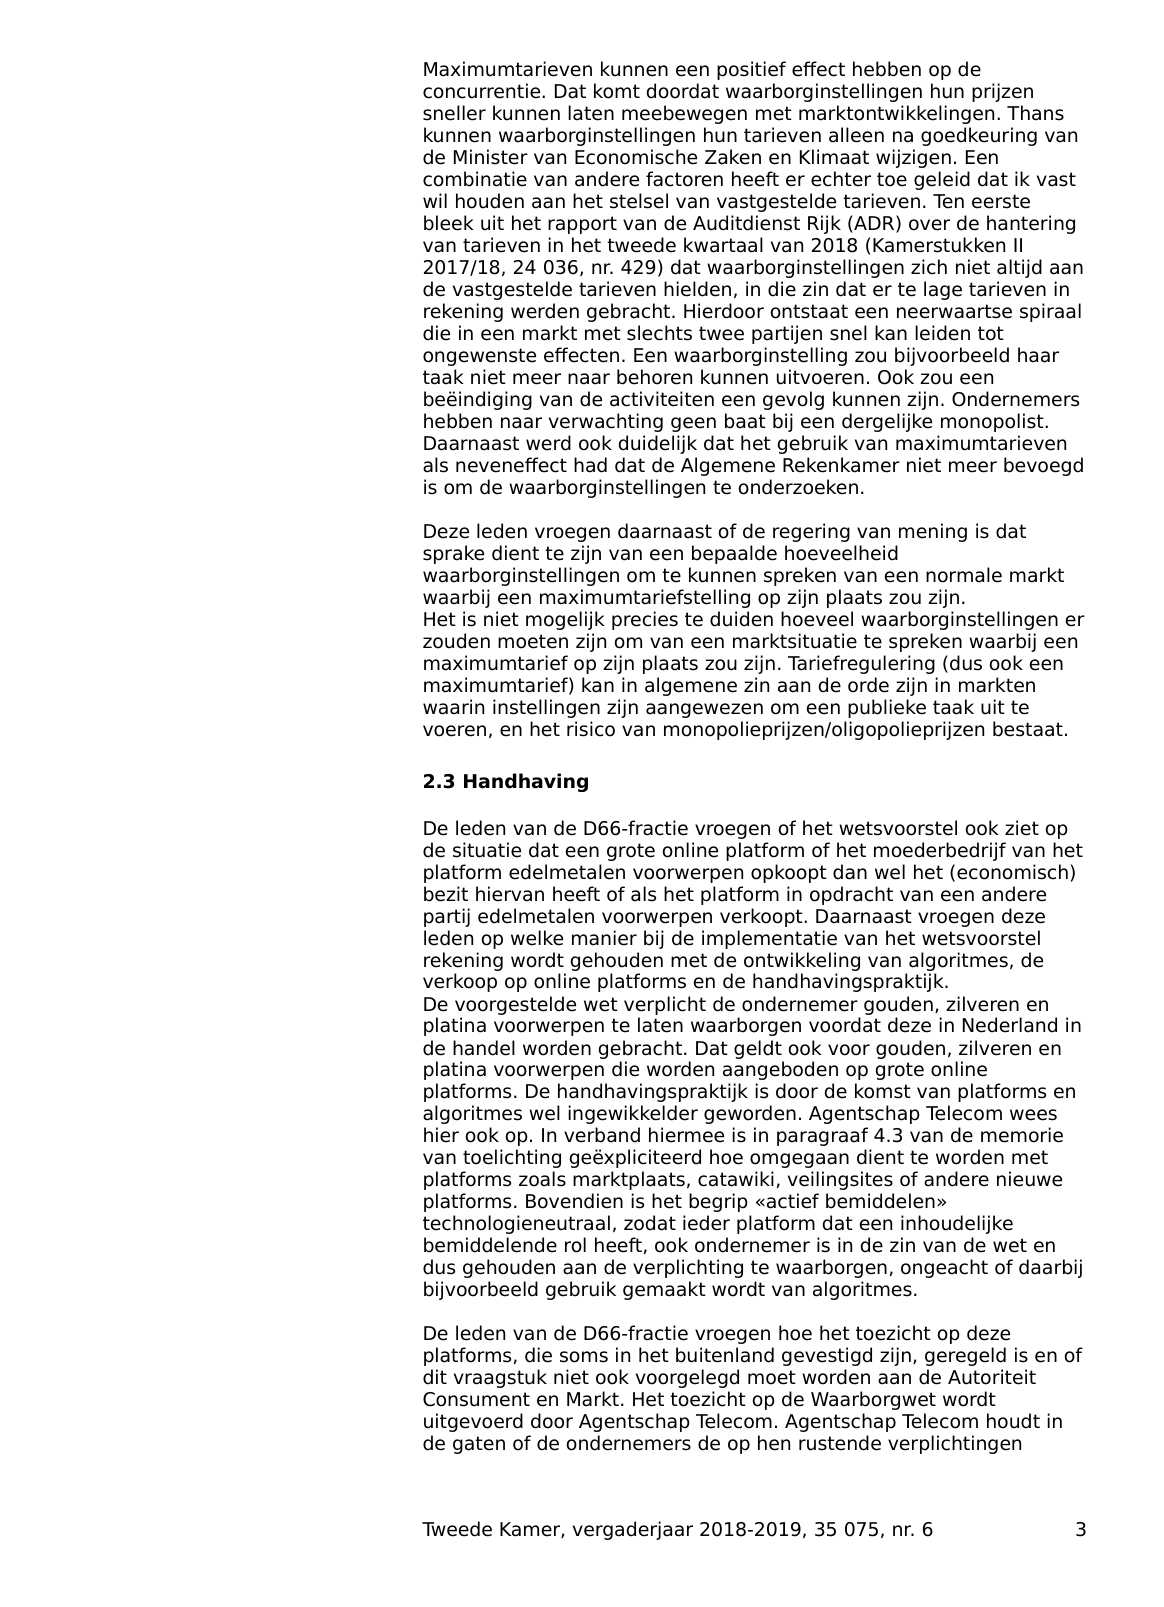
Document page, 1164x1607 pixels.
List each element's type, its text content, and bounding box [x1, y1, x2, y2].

text De voorgestelde wet verplicht de ondernemer gouden, zilveren en platina voorwerpen te laten waarborgen voordat deze in Nederland in de handel worden gebracht. Dat geldt ook voor gouden, zilveren en platina voorwerpen die worden aangeboden op grote online platforms. De handhavingspraktijk is door de komst van platforms en algoritmes wel ingewikkelder geworden. Agentschap Telecom wees hier ook op. In verband hiermee is in paragraaf 4.3 van de memorie van toelichting geëxpliciteerd hoe omgegaan dient te worden met platforms zoals marktplaats, catawiki, veilingsites of andere nieuwe platforms. Bovendien is het begrip «actief bemiddelen» technologieneutraal, zodat ieder platform dat een inhoudelijke bemiddelende rol heeft, ook ondernemer is in de zin van de wet en dus gehouden aan de verplichting te waarborgen, ongeacht of daarbij bijvoorbeeld gebruik gemaakt wordt van algoritmes. [422, 993, 1087, 1301]
text Maximumtarieven kunnen een positief effect hebben op de concurrentie. Dat komt doordat waarborginstellingen hun prijzen sneller kunnen laten meebewegen met marktontwikkelingen. Thans kunnen waarborginstellingen hun tarieven alleen na goedkeuring van de Minister van Economische Zaken en Klimaat wijzigen. Een combinatie van andere factoren heeft er echter toe geleid dat ik vast wil houden aan het stelsel van vastgestelde tarieven. Ten eerste bleek uit het rapport van de Auditdienst Rijk (ADR) over de hantering van tarieven in het tweede kwartaal van 2018 (Kamerstukken II 2017/18, 24 036, nr. 429) dat waarborginstellingen zich niet altijd aan de vastgestelde tarieven hielden, in die zin dat er te lage tarieven in rekening werden gebracht. Hierdoor ontstaat een neerwaartse spiraal die in een markt met slechts twee partijen snel kan leiden tot ongewenste effecten. Een waarborginstelling zou bijvoorbeeld haar taak niet meer naar behoren kunnen uitvoeren. Ook zou een beëindiging van de activiteiten een gevolg kunnen zijn. Ondernemers hebben naar verwachting geen baat bij een dergelijke monopolist. Daarnaast werd ook duidelijk dat het gebruik van maximumtarieven als neveneffect had dat de Algemene Rekenkamer niet meer bevoegd is om de waarborginstellingen te onderzoeken. [422, 59, 1087, 499]
text De leden van de D66-fractie vroegen hoe het toezicht op deze platforms, die soms in het buitenland gevestigd zijn, geregeld is en of dit vraagstuk niet ook voorgelegd moet worden aan de Autoriteit Consument en Markt. Het toezicht op de Waarborgwet wordt uitgevoerd door Agentschap Telecom. Agentschap Telecom houdt in de gaten of de ondernemers de op hen rustende verplichtingen [422, 1323, 1087, 1455]
text De leden van de D66-fractie vroegen of het wetsvoorstel ook ziet op de situatie dat een grote online platform of het moederbedrijf van het platform edelmetalen voorwerpen opkoopt dan wel het (economisch) bezit hiervan heeft of als het platform in opdracht van een andere partij edelmetalen voorwerpen verkoopt. Daarnaast vroegen deze leden op welke manier bij de implementatie van het wetsvoorstel rekening wordt gehouden met de ontwikkeling van algoritmes, de verkoop op online platforms en de handhavingspraktijk. [422, 818, 1087, 993]
text Het is niet mogelijk precies te duiden hoeveel waarborginstellingen er zouden moeten zijn om van een marktsituatie te spreken waarbij een maximumtarief op zijn plaats zou zijn. Tariefregulering (dus ook een maximumtarief) kan in algemene zin aan de orde zijn in markten waarin instellingen zijn aangewezen om een publieke taak uit te voeren, en het risico van monopolieprijzen/oligopolieprijzen bestaat. [422, 609, 1087, 741]
subtitle 2.3 Handhaving [422, 771, 1087, 793]
text Deze leden vroegen daarnaast of de regering van mening is dat sprake dient te zijn van een bepaalde hoeveelheid waarborginstellingen om te kunnen spreken van een normale markt waarbij een maximumtariefstelling op zijn plaats zou zijn. [422, 521, 1087, 609]
